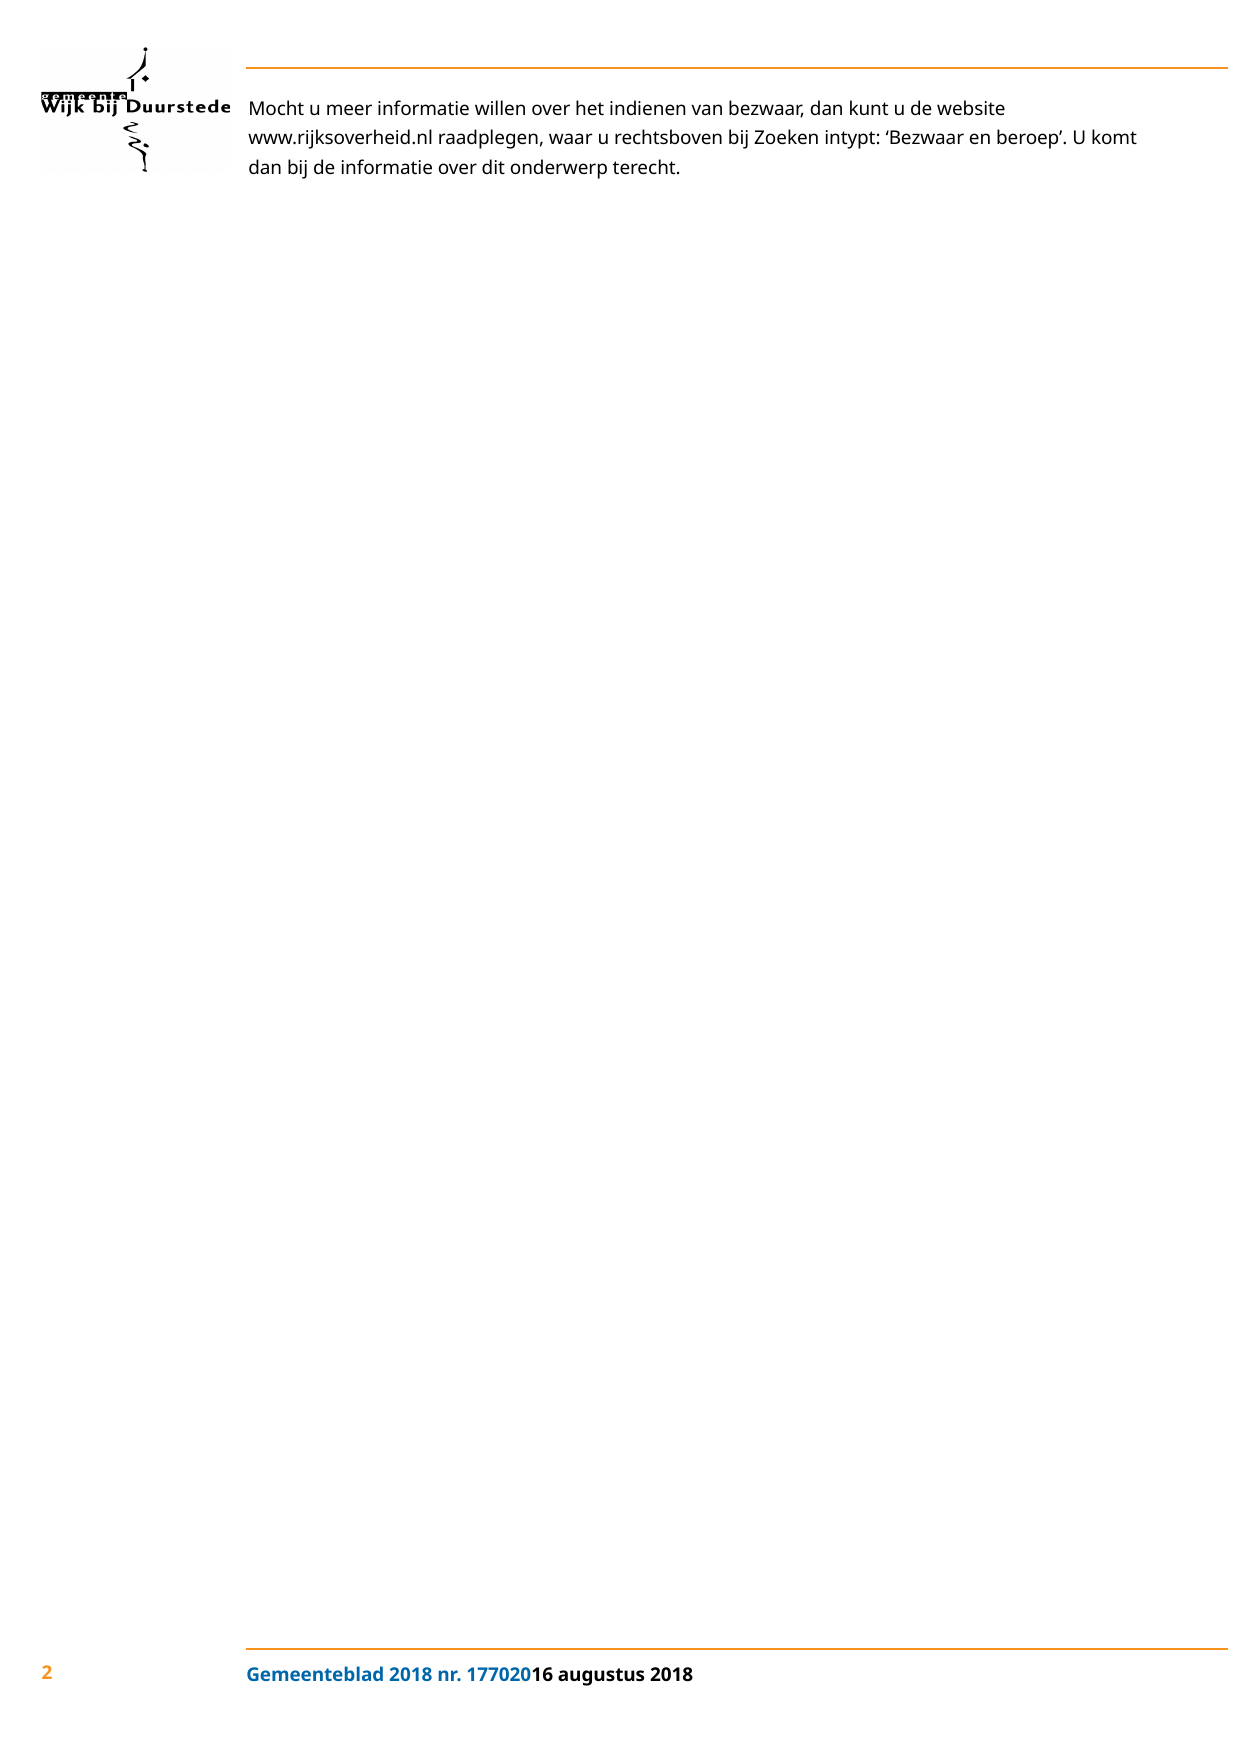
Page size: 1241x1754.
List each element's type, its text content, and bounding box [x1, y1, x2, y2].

text Mocht u meer informatie willen over het indienen van bezwaar, dan kunt u de website www.rijksoverheid.nl raadplegen, waar u rechtsboven bij Zoeken intypt: ‘Bezwaar en beroep’. U komt dan bij de informatie over dit onderwerp terecht. [248, 95, 1152, 180]
picture [41, 47, 231, 172]
